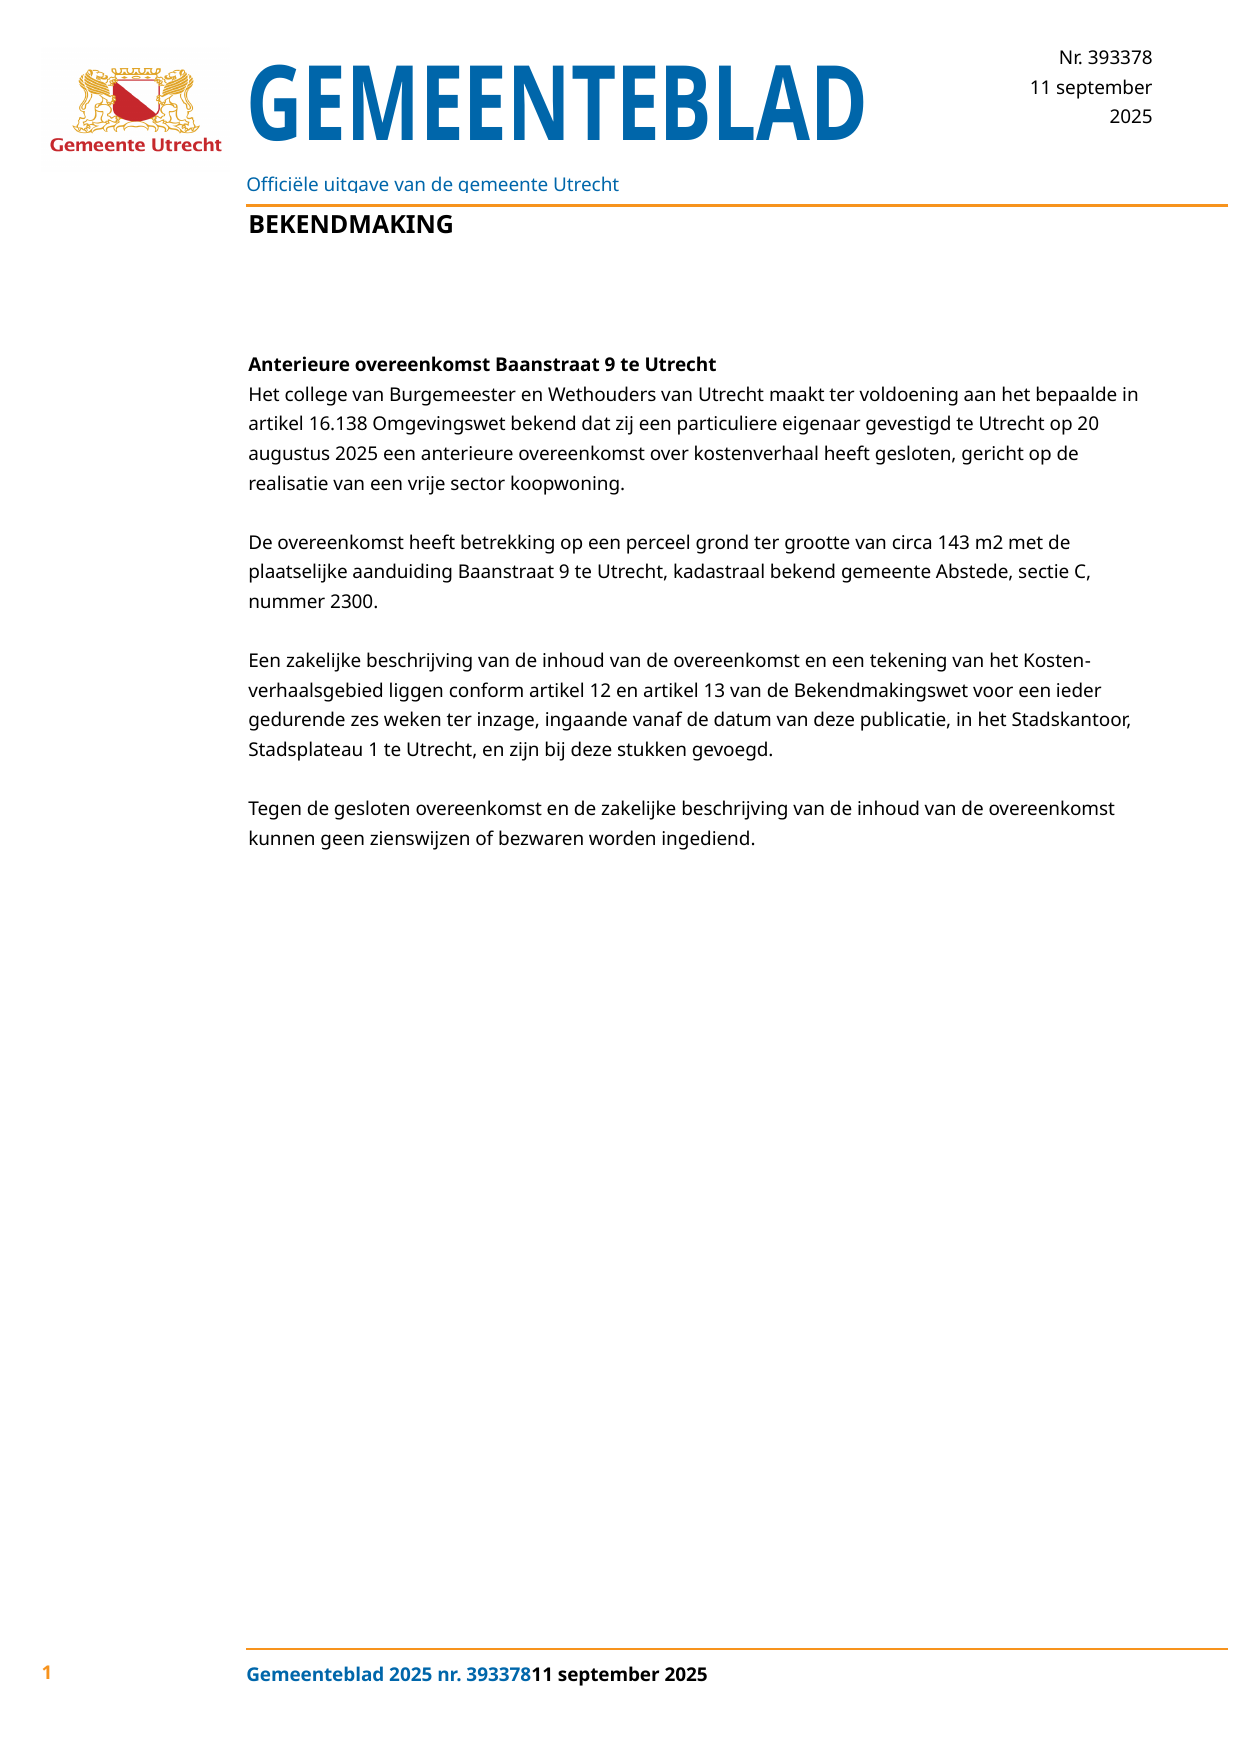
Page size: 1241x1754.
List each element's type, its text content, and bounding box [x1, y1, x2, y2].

picture [41, 47, 231, 172]
text Tegen de gesloten overeenkomst en de zakelijke beschrijving van de inhoud van de overeenkomst kunnen geen zienswijzen of bezwaren worden ingediend. [248, 795, 1152, 850]
text Anterieure overeenkomst Baanstraat 9 te Utrecht [248, 351, 1152, 377]
text Een zakelijke beschrijving van de inhoud van de overeenkomst en een tekening van het Kosten­verhaalsgebied liggen conform artikel 12 en artikel 13 van de Bekendmakingswet voor een ieder gedurende zes weken ter inzage, ingaande vanaf de datum van deze publicatie, in het Stadskantoor, Stadsplateau 1 te Utrecht, en zijn bij deze stukken gevoegd. [248, 647, 1152, 762]
text Het college van Burgemeester en Wethouders van Utrecht maakt ter voldoening aan het bepaalde in artikel 16.138 Omgevingswet bekend dat zij een particuliere eigenaar gevestigd te Utrecht op 20 augustus 2025 een anterieure overeenkomst over kostenverhaal heeft gesloten, gericht op de realisatie van een vrije sector koopwoning. [248, 381, 1152, 495]
text De overeenkomst heeft betrekking op een perceel grond ter grootte van circa 143 m2 met de plaatselijke aanduiding Baanstraat 9 te Utrecht, kadastraal bekend gemeente Abstede, sectie C, nummer 2300. [248, 529, 1152, 614]
text BEKENDMAKING [248, 207, 1152, 241]
